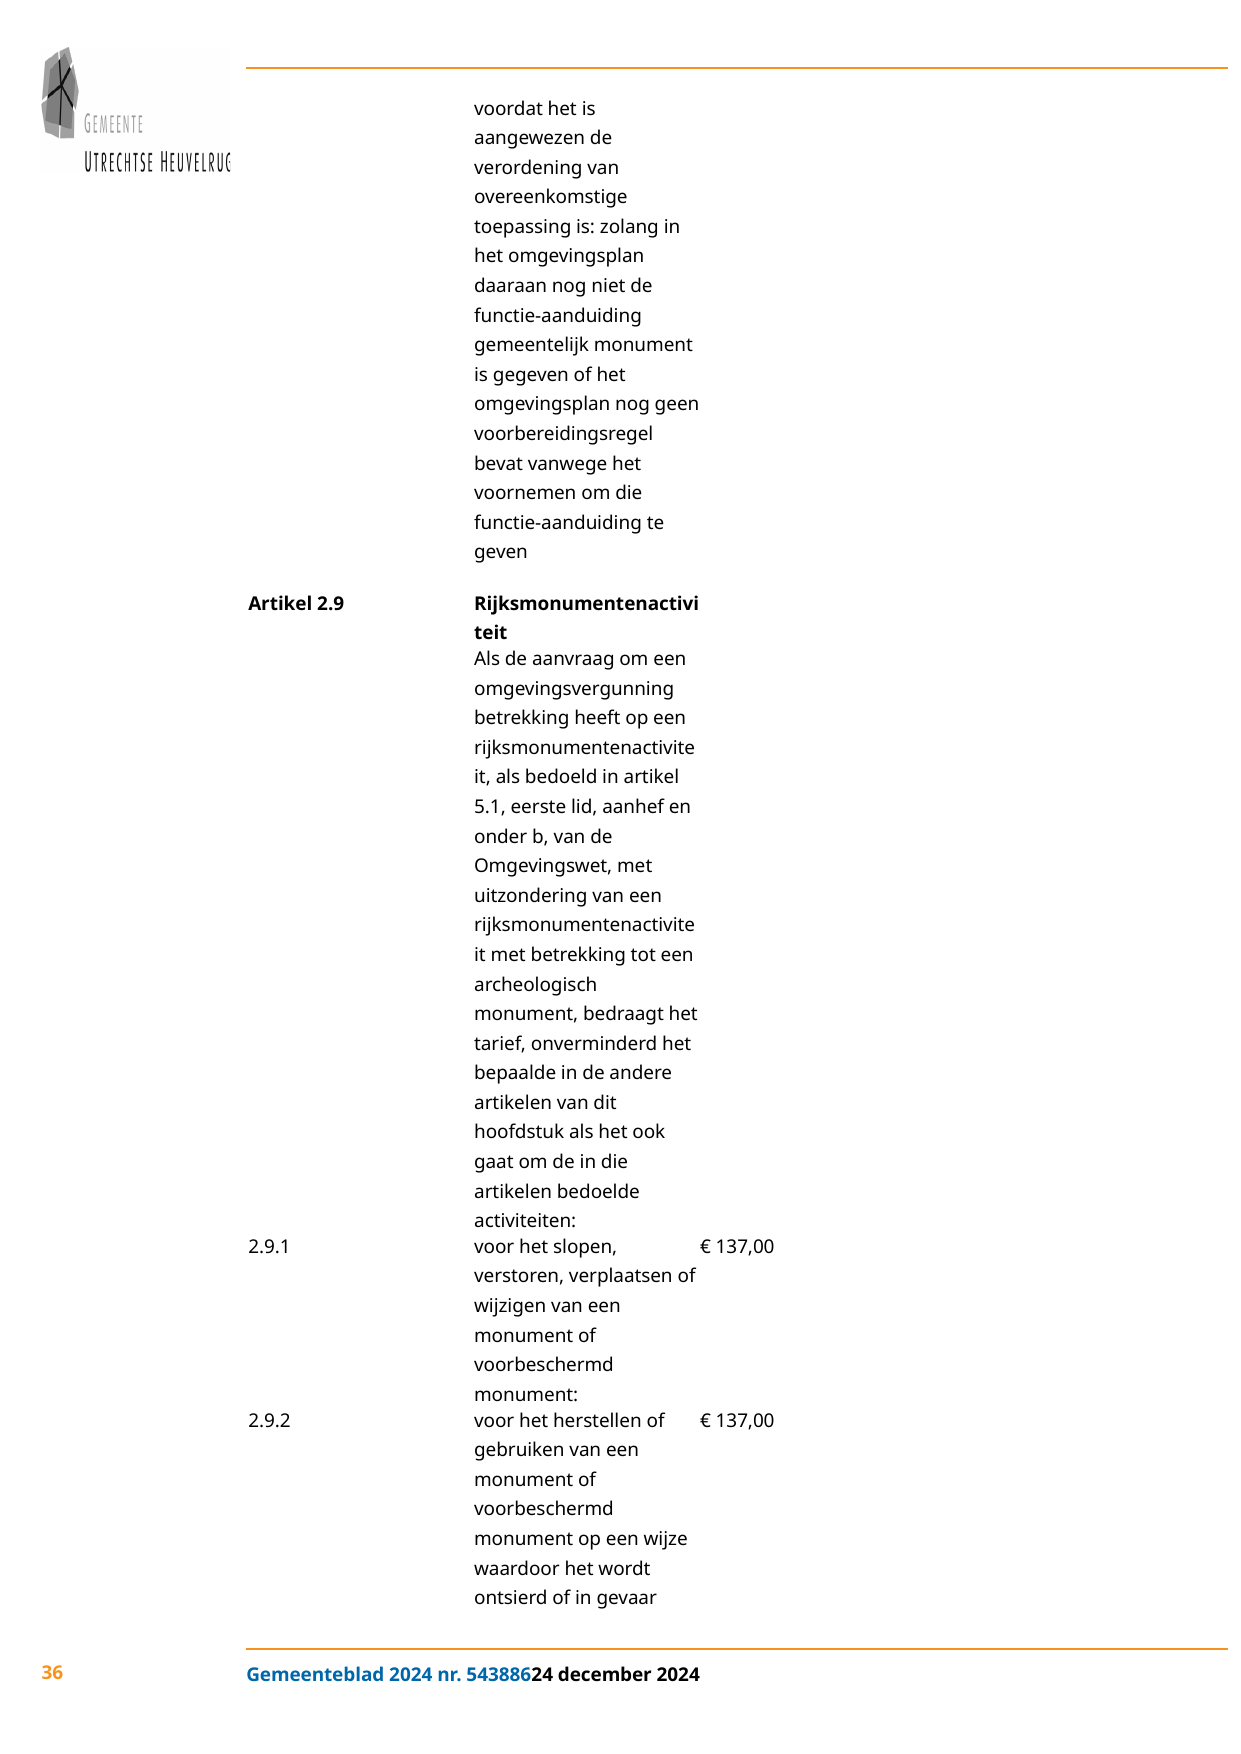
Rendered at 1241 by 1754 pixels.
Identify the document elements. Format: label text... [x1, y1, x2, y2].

picture [41, 47, 231, 172]
table_cell € 137,00 [700, 1407, 1152, 1610]
table_cell voordat het is aangewezen de verordening van overeenkomstige toepassing is: zolang in het omgevingsplan daaraan nog niet de functie-aanduiding gemeentelijk monument is gegeven of het omgevingsplan nog geen voorbereidingsregel bevat vanwege het voornemen om die functie-aanduiding te geven [474, 95, 700, 564]
table_cell Als de aanvraag om een omgevingsvergunning betrekking heeft op een rijksmonumentenactiviteit, als bedoeld in artikel 5.1, eerste lid, aanhef en onder b, van de Omgevingswet, met uitzondering van een rijksmonumentenactiviteit met betrekking tot een archeologisch monument, bedraagt het tarief, onverminderd het bepaalde in de andere artikelen van dit hoofdstuk als het ook gaat om de in die artikelen bedoelde activiteiten: [474, 645, 700, 1233]
table_cell [248, 645, 474, 1233]
table_cell [700, 590, 1152, 645]
table_cell [474, 564, 700, 590]
table_cell Artikel 2.9 [248, 590, 474, 645]
table_cell 2.9.1 [248, 1233, 474, 1407]
table_cell voor het slopen, verstoren, verplaatsen of wijzigen van een monument of voorbeschermd monument: [474, 1233, 700, 1407]
table_cell [248, 564, 474, 590]
table_cell [700, 645, 1152, 1233]
table_cell voor het herstellen of gebruiken van een monument of voorbeschermd monument op een wijze waardoor het wordt ontsierd of in gevaar [474, 1407, 700, 1610]
table_cell [700, 95, 1152, 564]
table_cell 2.9.2 [248, 1407, 474, 1610]
table_cell Rijksmonumentenactiviteit [474, 590, 700, 645]
table_cell [700, 564, 1152, 590]
table_cell [248, 95, 474, 564]
table_cell € 137,00 [700, 1233, 1152, 1407]
